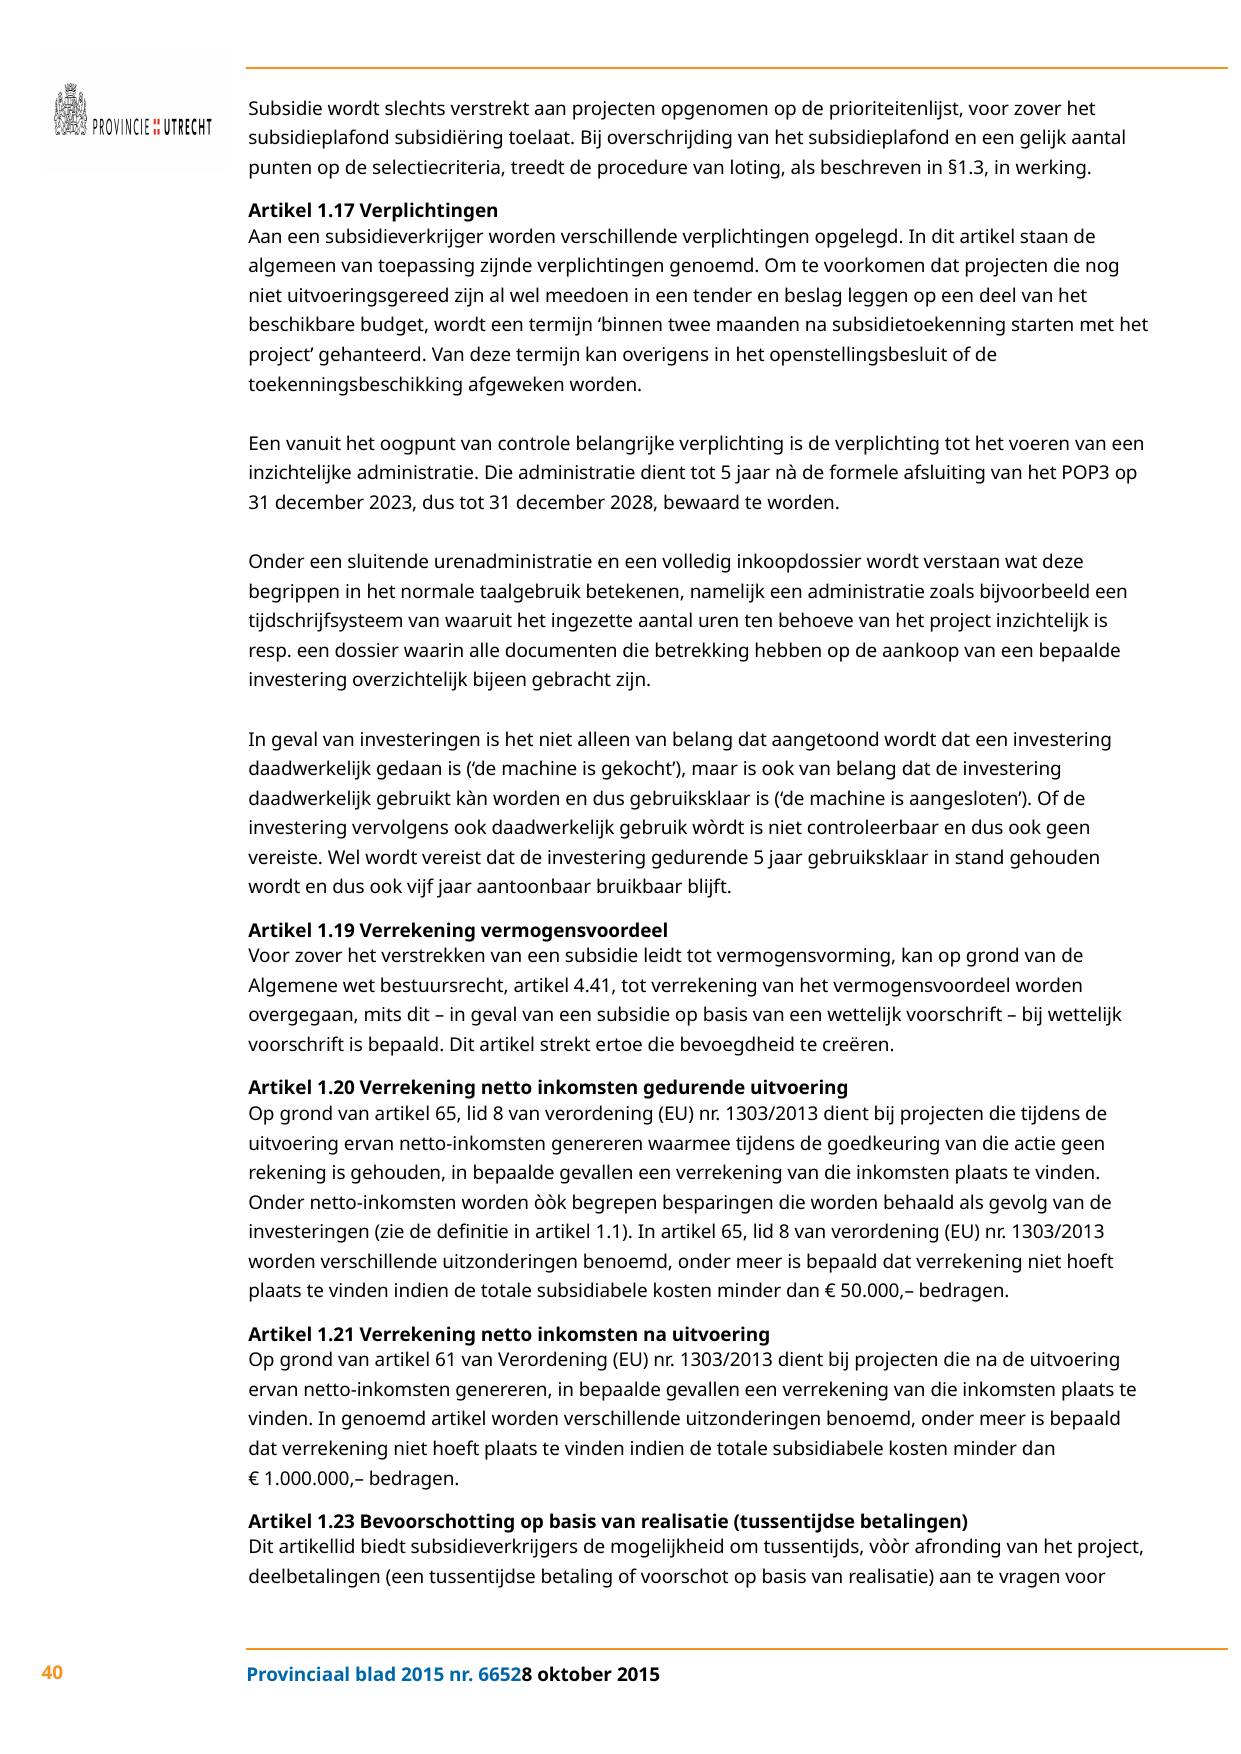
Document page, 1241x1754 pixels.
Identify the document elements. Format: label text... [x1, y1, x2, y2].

text Subsidie wordt slechts verstrekt aan projecten opgenomen op de prioriteitenlijst, voor zover het subsidieplafond subsidiëring toelaat. Bij overschrijding van het subsidieplafond en een gelijk aantal punten op de selectiecriteria, treedt de procedure van loting, als beschreven in §1.3, in werking. [248, 95, 1152, 180]
text In geval van investeringen is het niet alleen van belang dat aangetoond wordt dat een investering daadwerkelijk gedaan is (‘de machine is gekocht’), maar is ook van belang dat de investering daadwerkelijk gebruikt kàn worden en dus gebruiksklaar is (‘de machine is aangesloten’). Of de investering vervolgens ook daadwerkelijk gebruik wòrdt is niet controleerbaar en dus ook geen vereiste. Wel wordt vereist dat de investering gedurende 5 jaar gebruiksklaar in stand gehouden wordt en dus ook vijf jaar aantoonbaar bruikbaar blijft. [248, 726, 1152, 899]
text Artikel 1.20 Verrekening netto inkomsten gedurende uitvoering [248, 1074, 1152, 1100]
text Artikel 1.17 Verplichtingen [248, 197, 1152, 223]
text Aan een subsidieverkrijger worden verschillende verplichtingen opgelegd. In dit artikel staan de algemeen van toepassing zijnde verplichtingen genoemd. Om te voorkomen dat projecten die nog niet uitvoeringsgereed zijn al wel meedoen in een tender en beslag leggen op een deel van het beschikbare budget, wordt een termijn ‘binnen twee maanden na subsidietoekenning starten met het project’ gehanteerd. Van deze termijn kan overigens in het openstellingsbesluit of de toekenningsbeschikking afgeweken worden. [248, 223, 1152, 396]
text Onder een sluitende urenadministratie en een volledig inkoopdossier wordt verstaan wat deze begrippen in het normale taalgebruik betekenen, namelijk een administratie zoals bijvoorbeeld een tijdschrijfsysteem van waaruit het ingezette aantal uren ten behoeve van het project inzichtelijk is resp. een dossier waarin alle documenten die betrekking hebben op de aankoop van een bepaalde investering overzichtelijk bijeen gebracht zijn. [248, 548, 1152, 692]
text Een vanuit het oogpunt van controle belangrijke verplichting is de verplichting tot het voeren van een inzichtelijke administratie. Die administratie dient tot 5 jaar nà de formele afsluiting van het POP3 op 31 december 2023, dus tot 31 december 2028, bewaard te worden. [248, 430, 1152, 515]
picture [41, 47, 231, 172]
text Voor zover het verstrekken van een subsidie leidt tot vermogensvorming, kan op grond van de Algemene wet bestuursrecht, artikel 4.41, tot verrekening van het vermogensvoordeel worden overgegaan, mits dit – in geval van een subsidie op basis van een wettelijk voorschrift – bij wettelijk voorschrift is bepaald. Dit artikel strekt ertoe die bevoegdheid te creëren. [248, 942, 1152, 1057]
text Op grond van artikel 65, lid 8 van verordening (EU) nr. 1303/2013 dient bij projecten die tijdens de uitvoering ervan netto-inkomsten genereren waarmee tijdens de goedkeuring van die actie geen rekening is gehouden, in bepaalde gevallen een verrekening van die inkomsten plaats te vinden. Onder netto-inkomsten worden òòk begrepen besparingen die worden behaald als gevolg van de investeringen (zie de definitie in artikel 1.1). In artikel 65, lid 8 van verordening (EU) nr. 1303/2013 worden verschillende uitzonderingen benoemd, onder meer is bepaald dat verrekening niet hoeft plaats te vinden indien de totale subsidiabele kosten minder dan € 50.000,– bedragen. [248, 1100, 1152, 1303]
text Artikel 1.21 Verrekening netto inkomsten na uitvoering [248, 1321, 1152, 1346]
text Artikel 1.19 Verrekening vermogensvoordeel [248, 917, 1152, 942]
text Artikel 1.23 Bevoorschotting op basis van realisatie (tussentijdse betalingen) [248, 1508, 1152, 1534]
text Op grond van artikel 61 van Verordening (EU) nr. 1303/2013 dient bij projecten die na de uitvoering ervan netto-inkomsten genereren, in bepaalde gevallen een verrekening van die inkomsten plaats te vinden. In genoemd artikel worden verschillende uitzonderingen benoemd, onder meer is bepaald dat verrekening niet hoeft plaats te vinden indien de totale subsidiabele kosten minder dan € 1.000.000,– bedragen. [248, 1346, 1152, 1491]
text Dit artikellid biedt subsidieverkrijgers de mogelijkheid om tussentijds, vòòr afronding van het project, deelbetalingen (een tussentijdse betaling of voorschot op basis van realisatie) aan te vragen voor [248, 1534, 1152, 1589]
